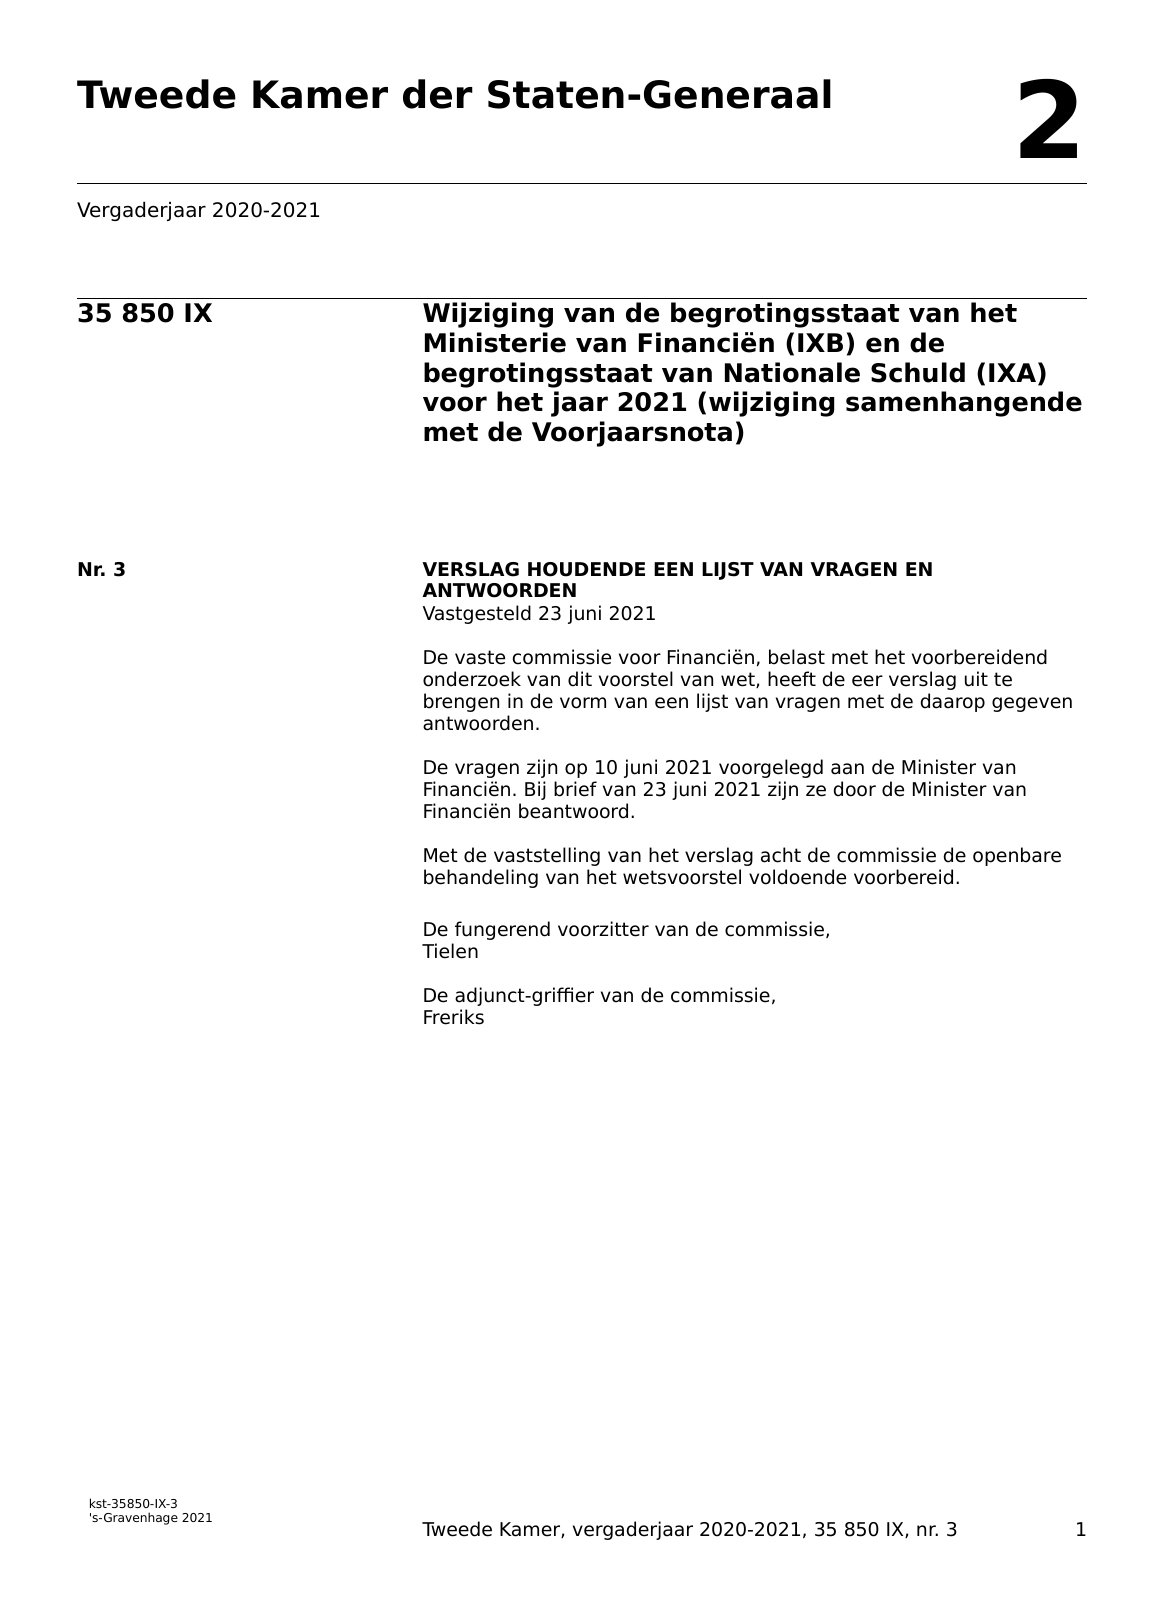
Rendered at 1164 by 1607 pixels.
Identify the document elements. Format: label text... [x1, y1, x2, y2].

text kst-35850-IX-3 [88, 1497, 323, 1511]
table_header Tweede Kamer der Staten-Generaal [77, 59, 886, 183]
text De vragen zijn op 10 juni 2021 voorgelegd aan de Minister van Financiën. Bij brief van 23 juni 2021 zijn ze door de Minister van Financiën beantwoord. [422, 757, 1087, 823]
table_header 2 [886, 59, 1087, 183]
text De fungerend voorzitter van de commissie, Tielen [422, 919, 1087, 963]
text De adjunct-griffier van de commissie, Freriks [422, 985, 1087, 1029]
text De vaste commissie voor Financiën, belast met het voorbereidend onderzoek van dit voorstel van wet, heeft de eer verslag uit te brengen in de vorm van een lijst van vragen met de daarop gegeven antwoorden. [422, 647, 1087, 734]
subtitle Nr. 3 VERSLAG HOUDENDE EEN LIJST VAN VRAGEN EN ANTWOORDEN [77, 558, 1087, 602]
text Vastgesteld 23 juni 2021 [422, 602, 1087, 624]
table_cell Vergaderjaar 2020-2021 [77, 184, 1087, 298]
text Met de vaststelling van het verslag acht de commissie de openbare behandeling van het wetsvoorstel voldoende voorbereid. [422, 845, 1087, 889]
subtitle 35 850 IX Wijziging van de begrotingsstaat van het Ministerie van Financiën (IXB) en de begrotingsstaat van Nationale Schuld (IXA) voor het jaar 2021 (wijziging samenhangende met de Voorjaarsnota) [77, 299, 1087, 447]
text 's-Gravenhage 2021 [88, 1511, 323, 1525]
